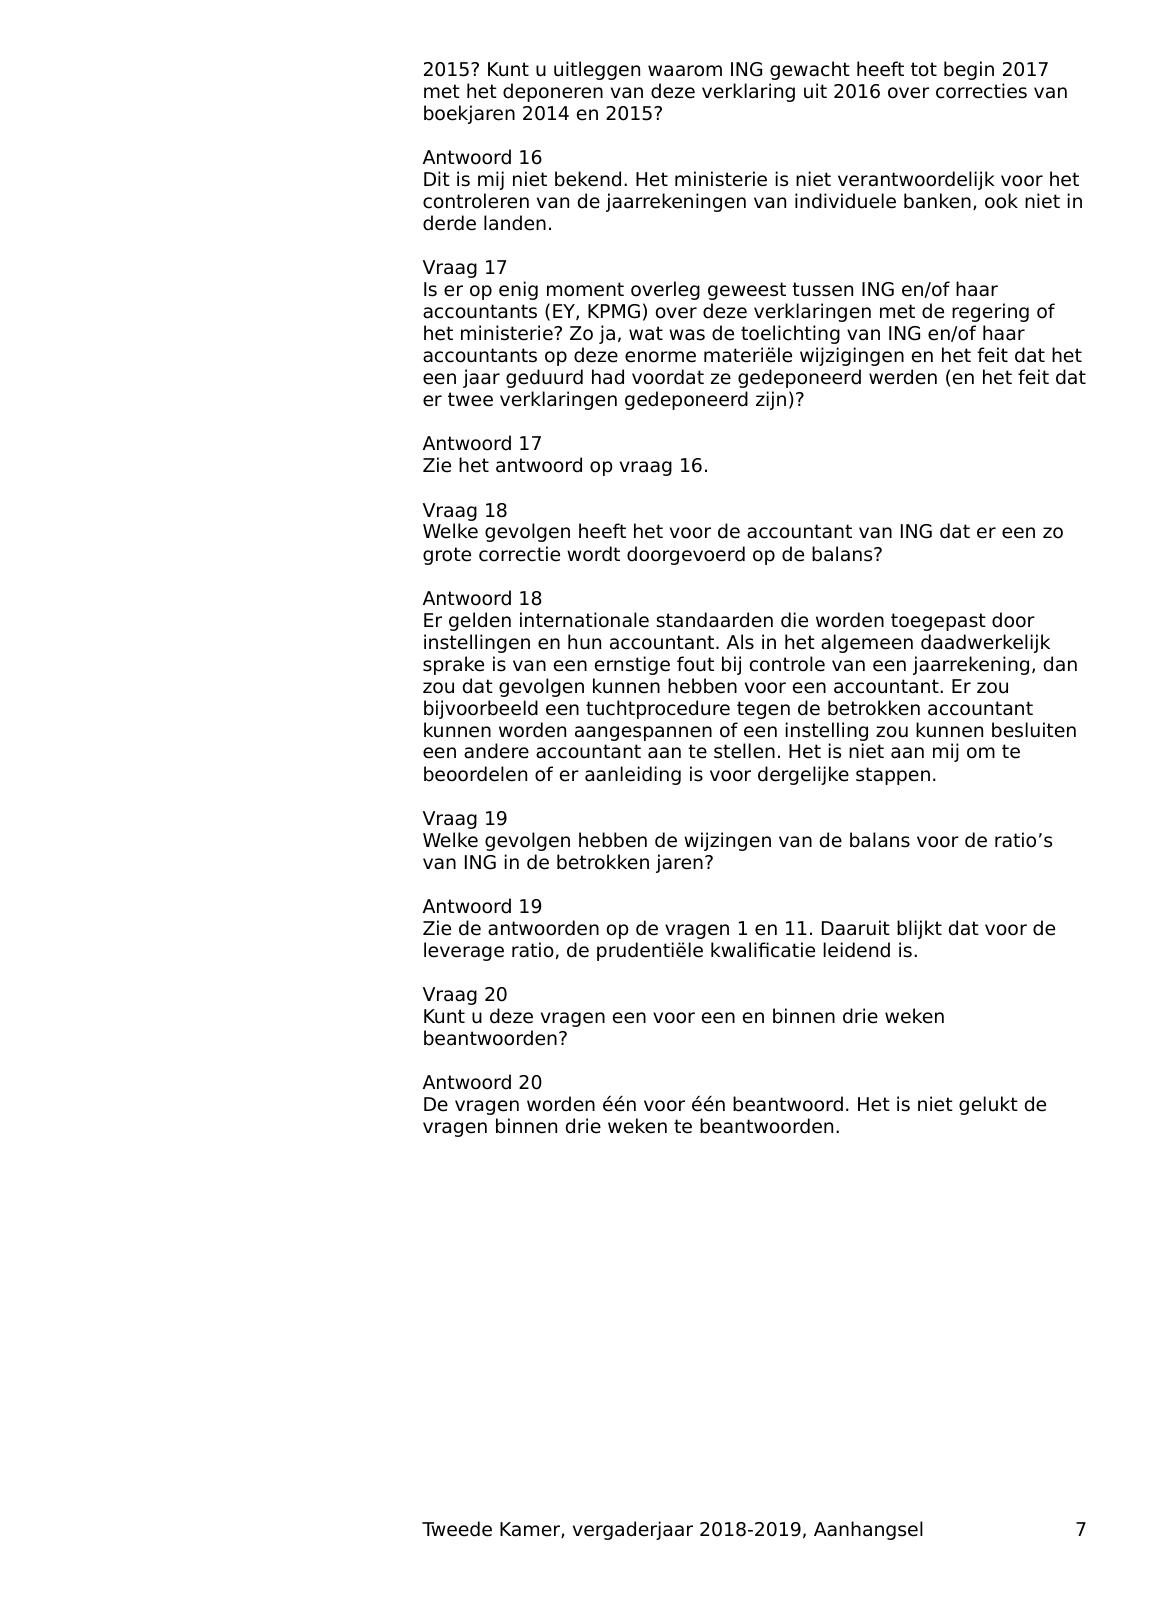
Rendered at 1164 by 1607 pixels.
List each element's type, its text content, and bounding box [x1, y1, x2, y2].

text Welke gevolgen heeft het voor de accountant van ING dat er een zo grote correctie wordt doorgevoerd op de balans? [422, 521, 1087, 565]
text Vraag 19 [422, 808, 1087, 829]
text Vraag 17 [422, 257, 1087, 279]
text 2015? Kunt u uitleggen waarom ING gewacht heeft tot begin 2017 met het deponeren van deze verklaring uit 2016 over correcties van boekjaren 2014 en 2015? [422, 59, 1087, 125]
text Vraag 20 [422, 984, 1087, 1006]
text Antwoord 17 [422, 433, 1087, 455]
text De vragen worden één voor één beantwoord. Het is niet gelukt de vragen binnen drie weken te beantwoorden. [422, 1094, 1087, 1138]
text Is er op enig moment overleg geweest tussen ING en/of haar accountants (EY, KPMG) over deze verklaringen met de regering of het ministerie? Zo ja, wat was de toelichting van ING en/of haar accountants op deze enorme materiële wijzigingen en het feit dat het een jaar geduurd had voordat ze gedeponeerd werden (en het feit dat er twee verklaringen gedeponeerd zijn)? [422, 279, 1087, 411]
text Antwoord 18 [422, 588, 1087, 609]
text Antwoord 19 [422, 896, 1087, 918]
text Zie de antwoorden op de vragen 1 en 11. Daaruit blijkt dat voor de leverage ratio, de prudentiële kwalificatie leidend is. [422, 918, 1087, 962]
text Welke gevolgen hebben de wijzingen van de balans voor de ratio’s van ING in de betrokken jaren? [422, 829, 1087, 873]
text Dit is mij niet bekend. Het ministerie is niet verantwoordelijk voor het controleren van de jaarrekeningen van individuele banken, ook niet in derde landen. [422, 169, 1087, 235]
text Er gelden internationale standaarden die worden toegepast door instellingen en hun accountant. Als in het algemeen daadwerkelijk sprake is van een ernstige fout bij controle van een jaarrekening, dan zou dat gevolgen kunnen hebben voor een accountant. Er zou bijvoorbeeld een tuchtprocedure tegen de betrokken accountant kunnen worden aangespannen of een instelling zou kunnen besluiten een andere accountant aan te stellen. Het is niet aan mij om te beoordelen of er aanleiding is voor dergelijke stappen. [422, 609, 1087, 785]
text Antwoord 20 [422, 1072, 1087, 1094]
text Zie het antwoord op vraag 16. [422, 455, 1087, 477]
text Antwoord 16 [422, 147, 1087, 169]
text Vraag 18 [422, 499, 1087, 521]
text Kunt u deze vragen een voor een en binnen drie weken beantwoorden? [422, 1006, 1087, 1050]
